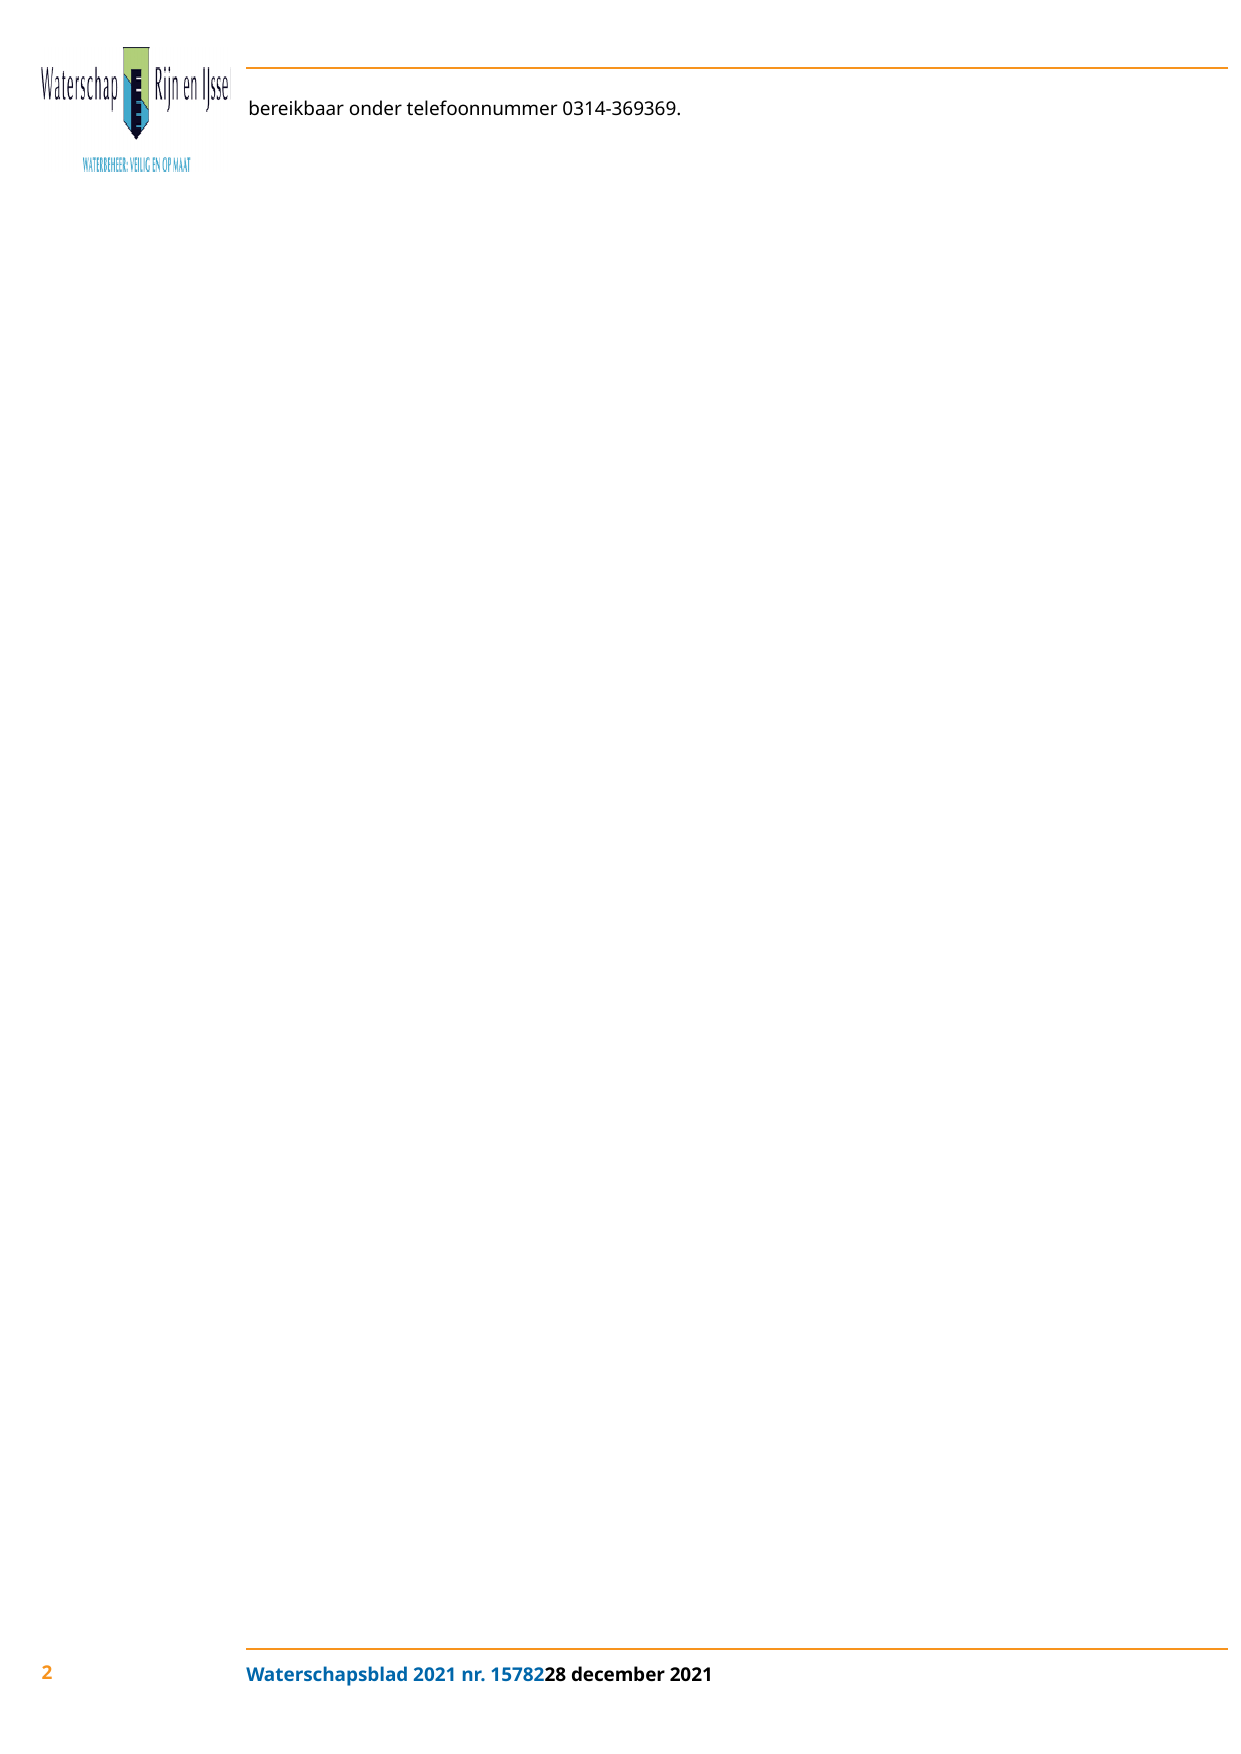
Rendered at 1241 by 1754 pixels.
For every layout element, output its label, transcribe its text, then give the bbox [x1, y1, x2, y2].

picture [41, 47, 231, 172]
text bereikbaar onder telefoonnummer 0314-369369. [248, 95, 1152, 121]
